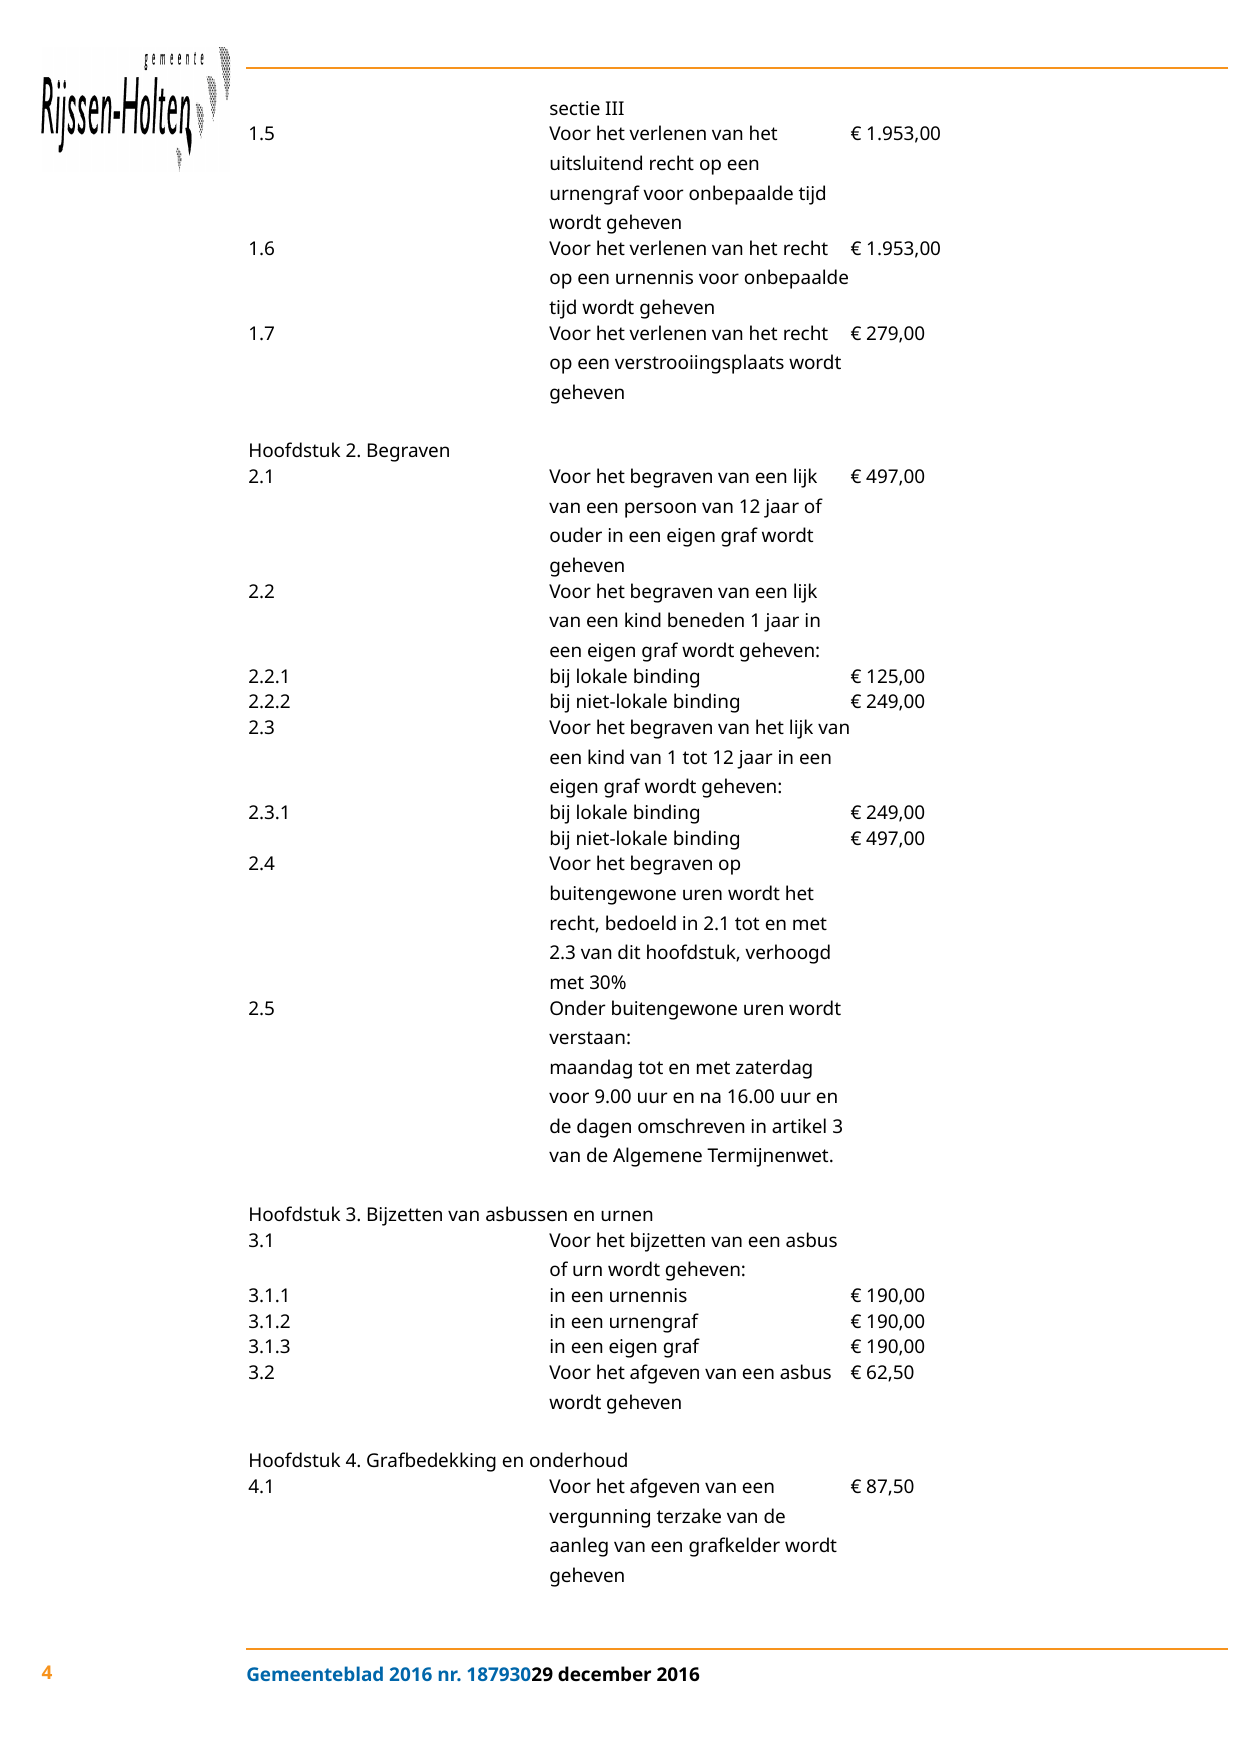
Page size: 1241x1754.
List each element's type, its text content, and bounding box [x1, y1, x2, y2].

table_cell [850, 995, 1152, 1168]
table_cell [850, 1227, 1152, 1282]
table_cell 2.2 [248, 578, 549, 663]
table_cell 2.4 [248, 851, 549, 995]
table_cell in een urnengraf [549, 1308, 850, 1334]
table_cell € 497,00 [850, 464, 1152, 578]
table_cell [850, 714, 1152, 799]
table_cell € 249,00 [850, 799, 1152, 825]
table_cell bij lokale binding [549, 799, 850, 825]
table_cell € 125,00 [850, 663, 1152, 688]
table_cell 3.1.3 [248, 1334, 549, 1359]
table_cell 2.2.1 [248, 663, 549, 688]
table_cell 1.5 [248, 121, 549, 235]
table_cell 3.1.1 [248, 1282, 549, 1308]
table_cell sectie III [549, 95, 850, 121]
table_header Hoofdstuk 3. Bijzetten van asbussen en urnen [248, 1201, 1152, 1227]
table_cell Voor het begraven op buitengewone uren wordt het recht, bedoeld in 2.1 tot en met 2.3 van dit hoofdstuk, verhoogd met 30% [549, 851, 850, 995]
table_cell 3.2 [248, 1360, 549, 1415]
table_cell in een urnennis [549, 1282, 850, 1308]
table_cell Voor het verlenen van het recht op een urnennis voor onbepaalde tijd wordt geheven [549, 235, 850, 320]
table_cell Voor het begraven van een lijk van een persoon van 12 jaar of ouder in een eigen graf wordt geheven [549, 464, 850, 578]
table_header Hoofdstuk 2. Begraven [248, 438, 1152, 463]
table_cell € 190,00 [850, 1282, 1152, 1308]
table_cell € 1.953,00 [850, 235, 1152, 320]
table_cell Voor het begraven van het lijk van een kind van 1 tot 12 jaar in een eigen graf wordt geheven: [549, 714, 850, 799]
table_cell bij niet-lokale binding [549, 825, 850, 851]
table_cell Voor het begraven van een lijk van een kind beneden 1 jaar in een eigen graf wordt geheven: [549, 578, 850, 663]
table_cell bij niet-lokale binding [549, 689, 850, 714]
table_cell 2.2.2 [248, 689, 549, 714]
table_cell 2.1 [248, 464, 549, 578]
table_cell € 1.953,00 [850, 121, 1152, 235]
table_cell Voor het bijzetten van een asbus of urn wordt geheven: [549, 1227, 850, 1282]
table_cell Voor het verlenen van het recht op een verstrooiingsplaats wordt geheven [549, 320, 850, 405]
table_cell € 62,50 [850, 1360, 1152, 1415]
table_cell Onder buitengewone uren wordt verstaan: maandag tot en met zaterdag voor 9.00 uur en na 16.00 uur en de dagen omschreven in artikel 3 van de Algemene Termijnenwet. [549, 995, 850, 1168]
table_cell in een eigen graf [549, 1334, 850, 1359]
table_cell 3.1 [248, 1227, 549, 1282]
table_cell € 190,00 [850, 1334, 1152, 1359]
table_cell [248, 95, 549, 121]
picture [41, 47, 231, 172]
table_cell 3.1.2 [248, 1308, 549, 1334]
table_cell € 190,00 [850, 1308, 1152, 1334]
table_cell 2.3 [248, 714, 549, 799]
table_cell € 87,50 [850, 1474, 1152, 1588]
table_cell 4.1 [248, 1474, 549, 1588]
table_cell [850, 95, 1152, 121]
table_cell [248, 825, 549, 851]
table_cell 2.3.1 [248, 799, 549, 825]
table_cell € 497,00 [850, 825, 1152, 851]
table_cell 1.6 [248, 235, 549, 320]
table_cell 2.5 [248, 995, 549, 1168]
table_cell [850, 578, 1152, 663]
table_cell bij lokale binding [549, 663, 850, 688]
table_cell Voor het afgeven van een vergunning terzake van de aanleg van een grafkelder wordt geheven [549, 1474, 850, 1588]
table_cell € 249,00 [850, 689, 1152, 714]
table_cell [850, 851, 1152, 995]
table_cell 1.7 [248, 320, 549, 405]
table_cell € 279,00 [850, 320, 1152, 405]
table_header Hoofdstuk 4. Grafbedekking en onderhoud [248, 1448, 1152, 1473]
table_cell Voor het afgeven van een asbus wordt geheven [549, 1360, 850, 1415]
table_cell Voor het verlenen van het uitsluitend recht op een urnengraf voor onbepaalde tijd wordt geheven [549, 121, 850, 235]
